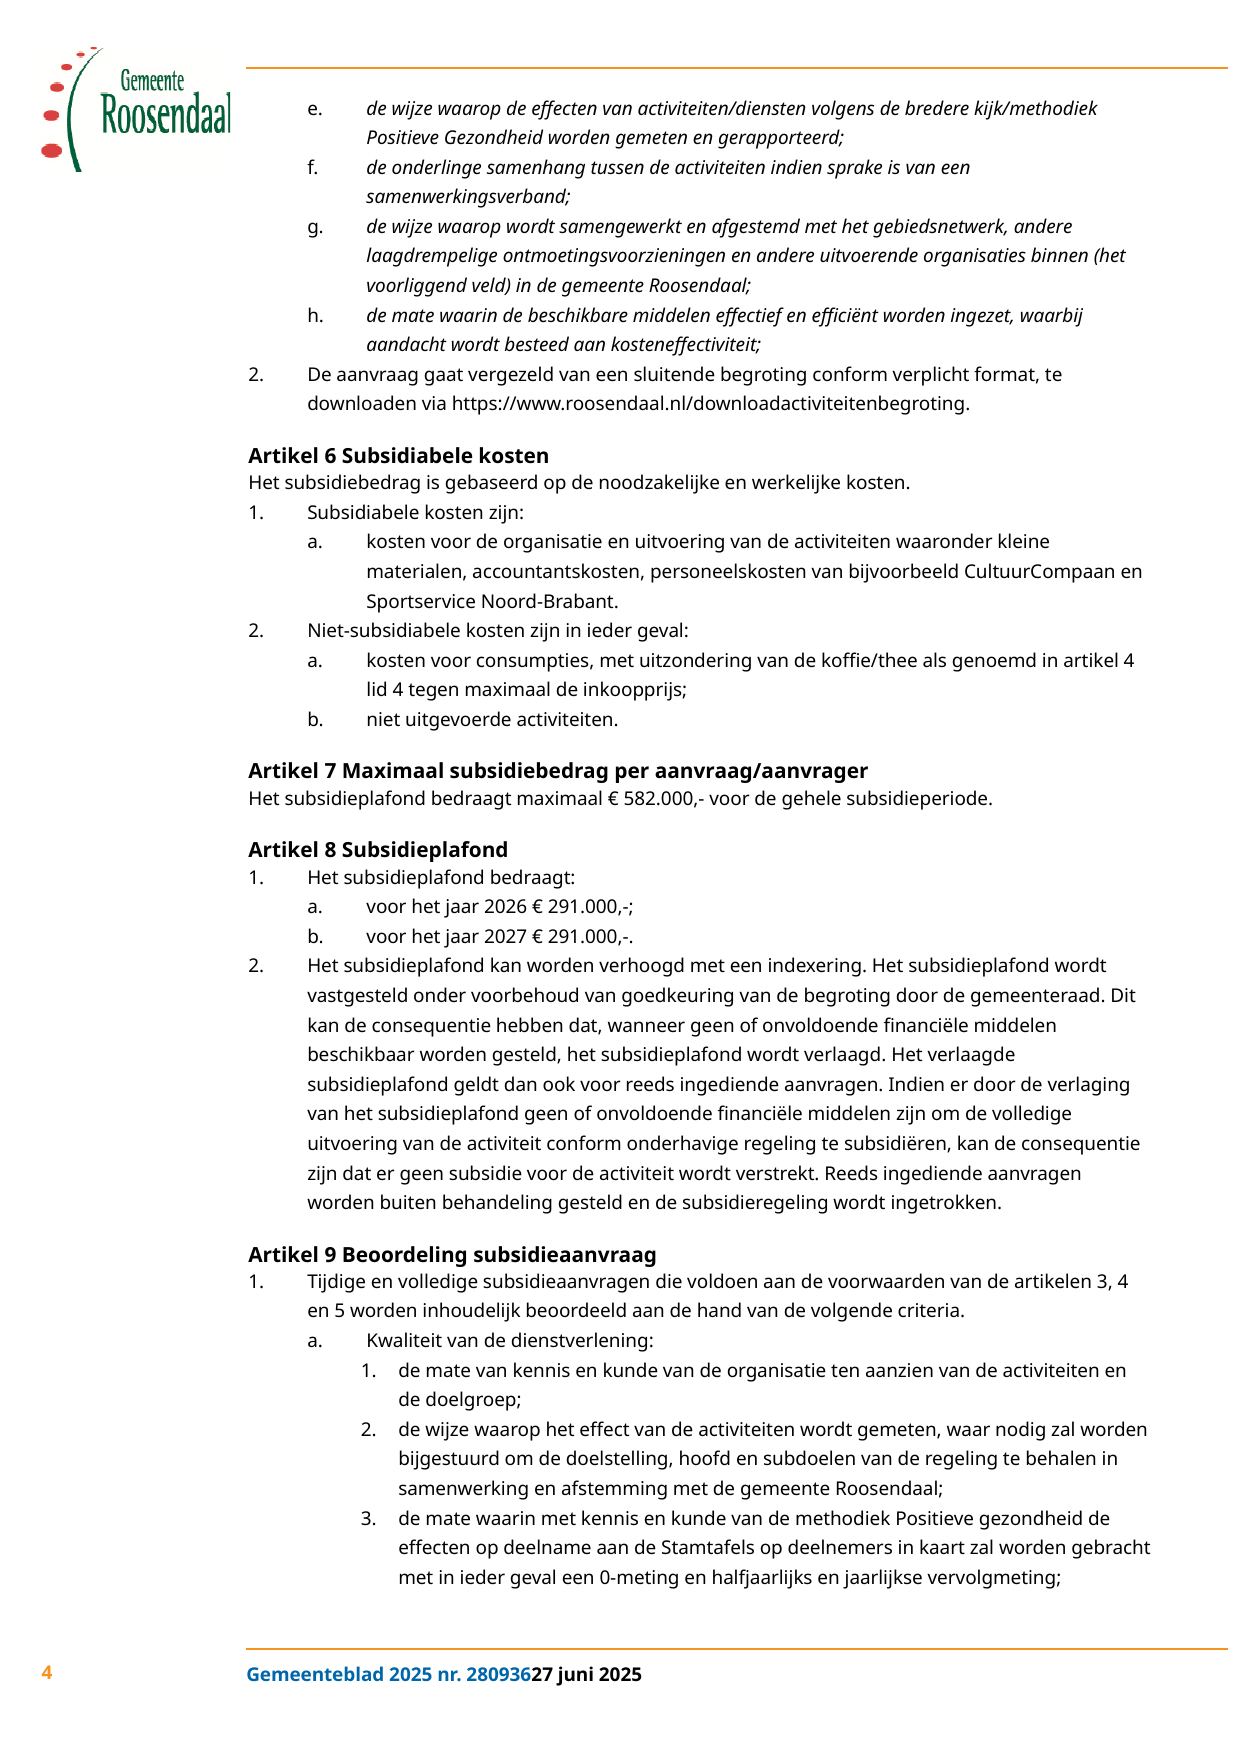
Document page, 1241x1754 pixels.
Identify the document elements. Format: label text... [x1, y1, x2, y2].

list voor het jaar 2026 € 291.000,-; [307, 893, 1152, 919]
text Het subsidieplafond bedraagt maximaal € 582.000,- voor de gehele subsidieperiode. [248, 785, 1152, 811]
list de onderlinge samenhang tussen de activiteiten indien sprake is van een samenwerkingsverband; [307, 154, 1152, 209]
picture [41, 47, 231, 172]
list de mate waarin de beschikbare middelen effectief en efficiënt worden ingezet, waarbij aandacht wordt besteed aan kosteneffectiviteit; [307, 302, 1152, 357]
list Subsidiabele kosten zijn: [248, 499, 1152, 525]
list voor het jaar 2027 € 291.000,-. [307, 923, 1152, 949]
list De aanvraag gaat vergezeld van een sluitende begroting conform verplicht format, te downloaden via https://www.roosendaal.nl/downloadactiviteitenbegroting. [248, 361, 1152, 416]
text Artikel 8 Subsidieplafond [248, 835, 1152, 864]
text Het subsidiebedrag is gebaseerd op de noodzakelijke en werkelijke kosten. [248, 469, 1152, 495]
list Tijdige en volledige subsidieaanvragen die voldoen aan de voorwaarden van de artikelen 3, 4 en 5 worden inhoudelijk beoordeeld aan de hand van de volgende criteria. [248, 1268, 1152, 1323]
list de mate waarin met kennis en kunde van de methodiek Positieve gezondheid de effecten op deelname aan de Stamtafels op deelnemers in kaart zal worden gebracht met in ieder geval een 0-meting en halfjaarlijks en jaarlijkse vervolgmeting; [361, 1505, 1152, 1590]
list Het subsidieplafond kan worden verhoogd met een indexering. Het subsidieplafond wordt vastgesteld onder voorbehoud van goedkeuring van de begroting door de gemeenteraad. Dit kan de consequentie hebben dat, wanneer geen of onvoldoende financiële middelen beschikbaar worden gesteld, het subsidieplafond wordt verlaagd. Het verlaagde subsidieplafond geldt dan ook voor reeds ingediende aanvragen. Indien er door de verlaging van het subsidieplafond geen of onvoldoende financiële middelen zijn om de volledige uitvoering van de activiteit conform onderhavige regeling te subsidiëren, kan de consequentie zijn dat er geen subsidie voor de activiteit wordt verstrekt. Reeds ingediende aanvragen worden buiten behandeling gesteld en de subsidieregeling wordt ingetrokken. [248, 953, 1152, 1215]
text Artikel 7 Maximaal subsidiebedrag per aanvraag/aanvrager [248, 757, 1152, 785]
list de mate van kennis en kunde van de organisatie ten aanzien van de activiteiten en de doelgroep; [361, 1357, 1152, 1412]
text Artikel 6 Subsidiabele kosten [248, 441, 1152, 469]
list kosten voor consumpties, met uitzondering van de koffie/thee als genoemd in artikel 4 lid 4 tegen maximaal de inkoopprijs; [307, 647, 1152, 702]
list Kwaliteit van de dienstverlening: [307, 1327, 1152, 1353]
list de wijze waarop het effect van de activiteiten wordt gemeten, waar nodig zal worden bijgestuurd om de doelstelling, hoofd en subdoelen van de regeling te behalen in samenwerking en afstemming met de gemeente Roosendaal; [361, 1416, 1152, 1501]
list niet uitgevoerde activiteiten. [307, 706, 1152, 732]
list Het subsidieplafond bedraagt: [248, 864, 1152, 889]
list de wijze waarop wordt samengewerkt en afgestemd met het gebiedsnetwerk, andere laagdrempelige ontmoetingsvoorzieningen en andere uitvoerende organisaties binnen (het voorliggend veld) in de gemeente Roosendaal; [307, 213, 1152, 298]
list de wijze waarop de effecten van activiteiten/diensten volgens de bredere kijk/methodiek Positieve Gezondheid worden gemeten en gerapporteerd; [307, 95, 1152, 150]
list kosten voor de organisatie en uitvoering van de activiteiten waaronder kleine materialen, accountantskosten, personeelskosten van bijvoorbeeld CultuurCompaan en Sportservice Noord-Brabant. [307, 529, 1152, 613]
list Niet-subsidiabele kosten zijn in ieder geval: [248, 617, 1152, 643]
text Artikel 9 Beoordeling subsidieaanvraag [248, 1240, 1152, 1268]
